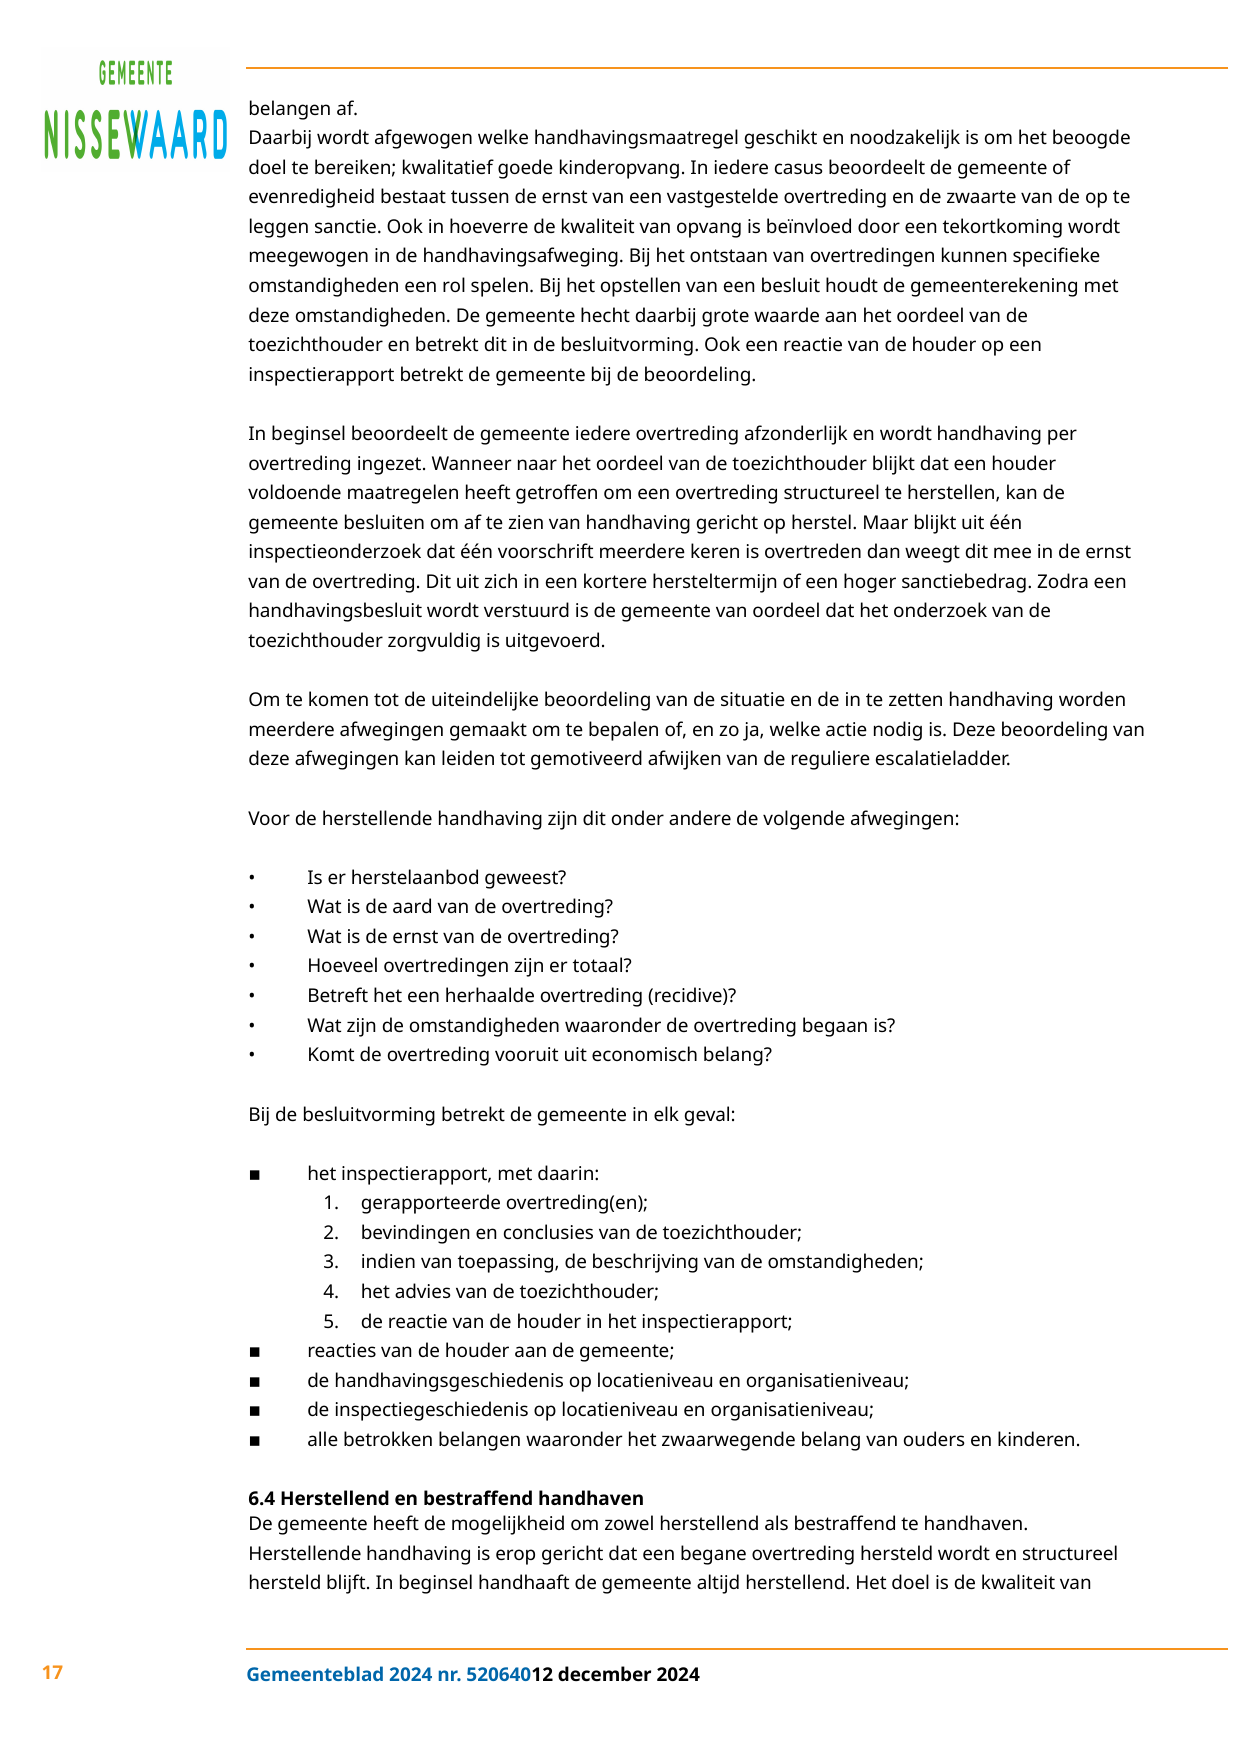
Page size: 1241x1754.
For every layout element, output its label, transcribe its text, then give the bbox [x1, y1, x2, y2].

list Is er herstelaanbod geweest? [248, 864, 1152, 890]
text De gemeente heeft de mogelijkheid om zowel herstellend als bestraffend te handhaven. [248, 1510, 1152, 1536]
text Om te komen tot de uiteindelijke beoordeling van de situatie en de in te zetten handhaving worden meerdere afwegingen gemaakt om te bepalen of, en zo ja, welke actie nodig is. Deze beoordeling van deze afwegingen kan leiden tot gemotiveerd afwijken van de reguliere escalatieladder. [248, 686, 1152, 771]
text In beginsel beoordeelt de gemeente iedere overtreding afzonderlijk en wordt handhaving per overtreding ingezet. Wanneer naar het oordeel van de toezichthouder blijkt dat een houder voldoende maatregelen heeft getroffen om een overtreding structureel te herstellen, kan de gemeente besluiten om af te zien van handhaving gericht op herstel. Maar blijkt uit één inspectieonderzoek dat één voorschrift meerdere keren is overtreden dan weegt dit mee in de ernst van de overtreding. Dit uit zich in een kortere hersteltermijn of een hoger sanctiebedrag. Zodra een handhavingsbesluit wordt verstuurd is de gemeente van oordeel dat het onderzoek van de toezichthouder zorgvuldig is uitgevoerd. [248, 420, 1152, 653]
text belangen af. [248, 95, 1152, 121]
list Wat zijn de omstandigheden waaronder de overtreding begaan is? [248, 1012, 1152, 1038]
list Wat is de ernst van de overtreding? [248, 923, 1152, 949]
picture [41, 47, 231, 172]
text 6.4 Herstellend en bestraffend handhaven [248, 1485, 1152, 1510]
table_header Bij de besluitvorming betrekt de gemeente in elk geval: het inspectierapport, met daarin: gerapporteerde overtreding(en); bevindingen en conclusies van de toezichthouder; indien van toepassing, de beschrijving van de omstandigheden; het advies van de toezichthouder; de reactie van de houder in het inspectierapport; reacties van de houder aan de gemeente; de handhavingsgeschiedenis op locatieniveau en organisatieniveau; de inspectiegeschiedenis op locatieniveau en organisatieniveau; alle betrokken belangen waaronder het zwaarwegende belang van ouders en kinderen. [248, 1101, 1152, 1452]
list Wat is de aard van de overtreding? [248, 893, 1152, 919]
text Voor de herstellende handhaving zijn dit onder andere de volgende afwegingen: [248, 805, 1152, 831]
list Komt de overtreding vooruit uit economisch belang? [248, 1041, 1152, 1067]
text Daarbij wordt afgewogen welke handhavingsmaatregel geschikt en noodzakelijk is om het beoogde doel te bereiken; kwalitatief goede kinderopvang. In iedere casus beoordeelt de gemeente of evenredigheid bestaat tussen de ernst van een vastgestelde overtreding en de zwaarte van de op te leggen sanctie. Ook in hoeverre de kwaliteit van opvang is beïnvloed door een tekortkoming wordt meegewogen in de handhavingsafweging. Bij het ontstaan van overtredingen kunnen specifieke omstandigheden een rol spelen. Bij het opstellen van een besluit houdt de gemeenterekening met deze omstandigheden. De gemeente hecht daarbij grote waarde aan het oordeel van de toezichthouder en betrekt dit in de besluitvorming. Ook een reactie van de houder op een inspectierapport betrekt de gemeente bij de beoordeling. [248, 124, 1152, 387]
list Betreft het een herhaalde overtreding (recidive)? [248, 982, 1152, 1008]
list Hoeveel overtredingen zijn er totaal? [248, 953, 1152, 978]
text Herstellende handhaving is erop gericht dat een begane overtreding hersteld wordt en structureel hersteld blijft. In beginsel handhaaft de gemeente altijd herstellend. Het doel is de kwaliteit van [248, 1540, 1152, 1595]
